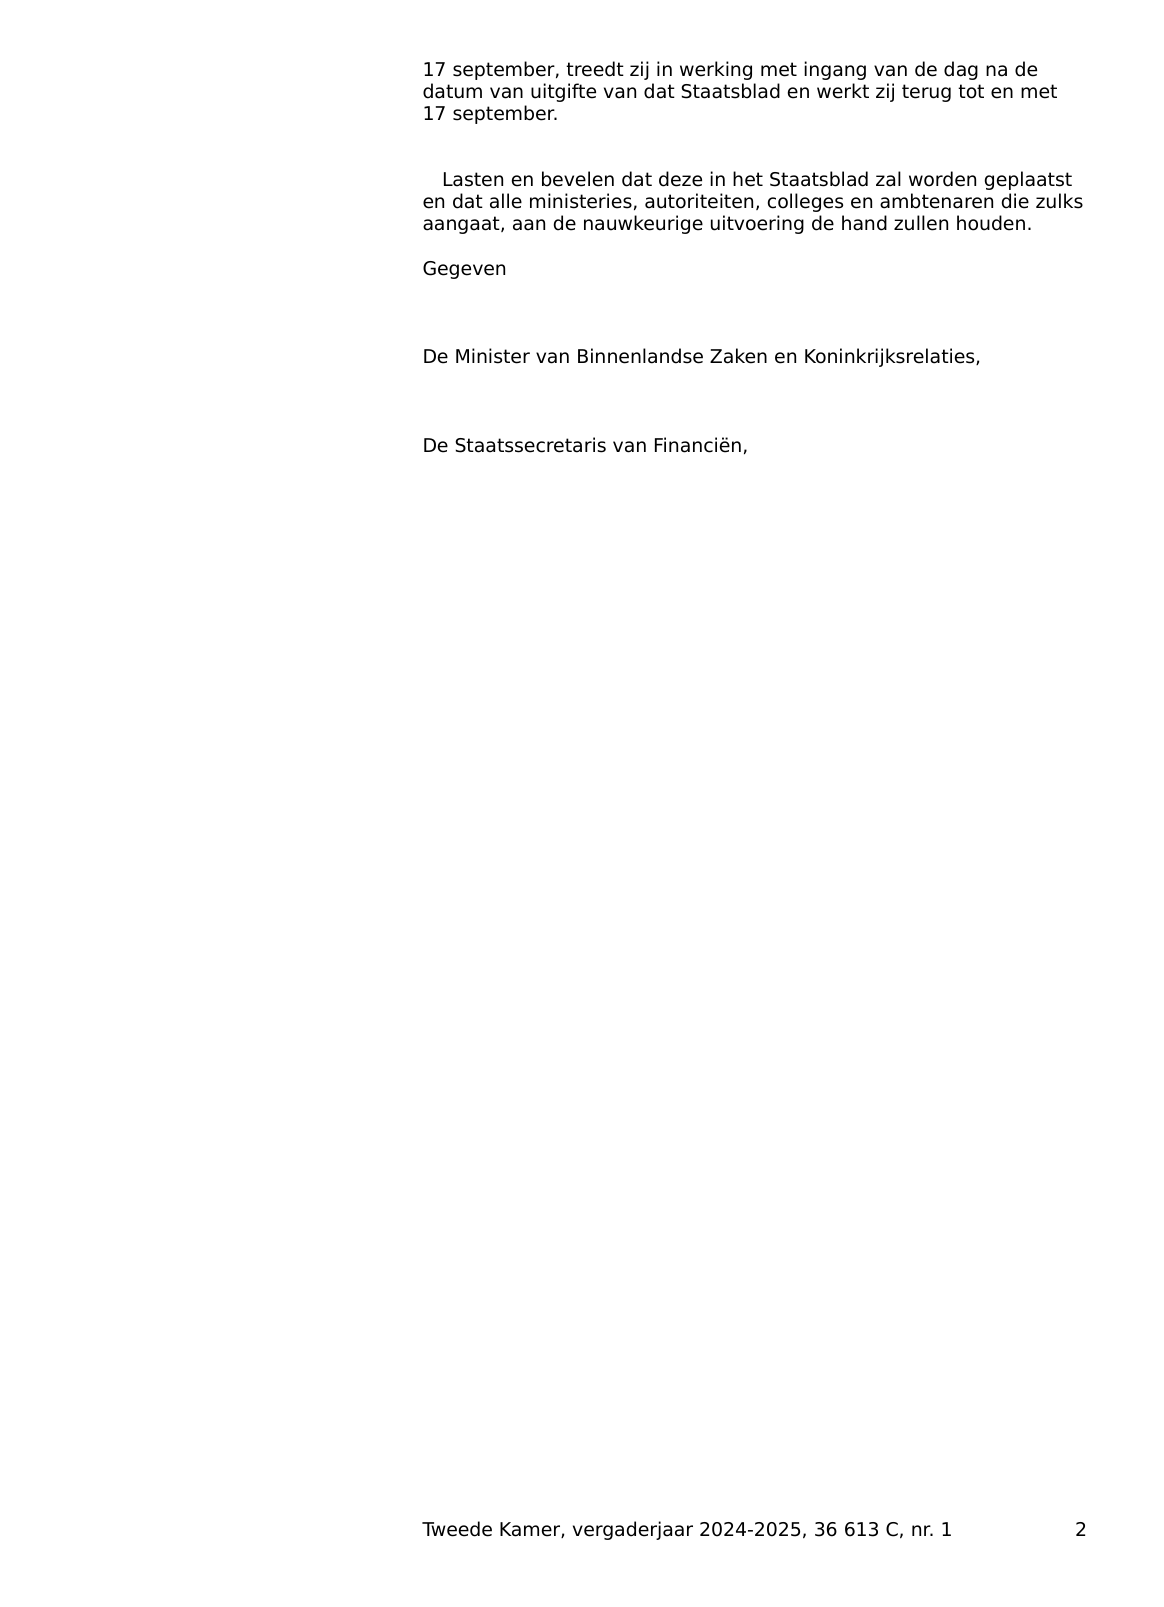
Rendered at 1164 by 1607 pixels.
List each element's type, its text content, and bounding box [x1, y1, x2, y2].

text 17 september, treedt zij in werking met ingang van de dag na de datum van uitgifte van dat Staatsblad en werkt zij terug tot en met 17 september. [422, 59, 1087, 125]
text Lasten en bevelen dat deze in het Staatsblad zal worden geplaatst en dat alle ministeries, autoriteiten, colleges en ambtenaren die zulks aangaat, aan de nauwkeurige uitvoering de hand zullen houden. [422, 169, 1087, 235]
text De Staatssecretaris van Financiën, [422, 434, 1087, 457]
text De Minister van Binnenlandse Zaken en Koninkrijksrelaties, [422, 346, 1087, 368]
text Gegeven [422, 257, 1087, 279]
